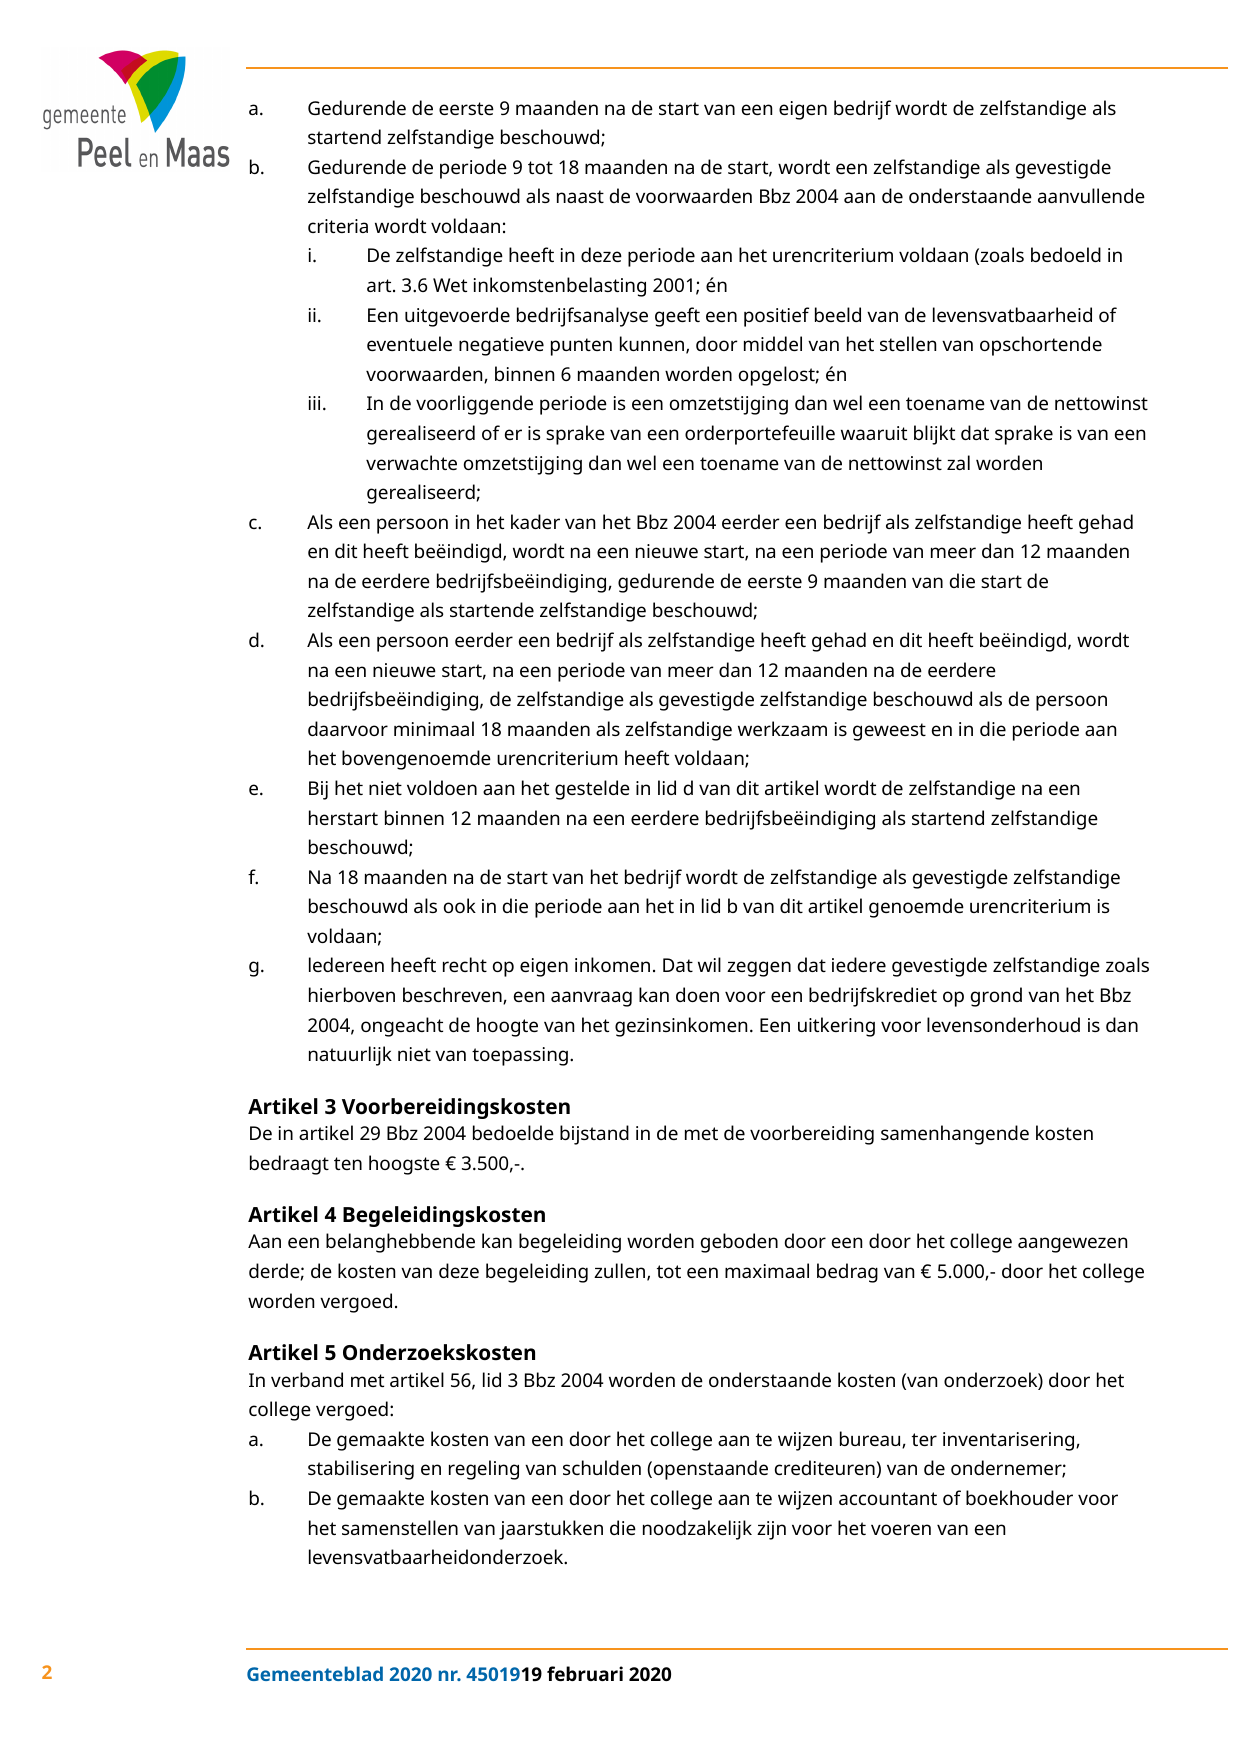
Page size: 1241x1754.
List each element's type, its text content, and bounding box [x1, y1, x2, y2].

list Bij het niet voldoen aan het gestelde in lid d van dit artikel wordt de zelfstandige na een herstart binnen 12 maanden na een eerdere bedrijfsbeëindiging als startend zelfstandige beschouwd; [248, 775, 1152, 860]
list De gemaakte kosten van een door het college aan te wijzen accountant of boekhouder voor het samenstellen van jaarstukken die noodzakelijk zijn voor het voeren van een levensvatbaarheidonderzoek. [248, 1485, 1152, 1570]
text Aan een belanghebbende kan begeleiding worden geboden door een door het college aangewezen derde; de kosten van deze begeleiding zullen, tot een maximaal bedrag van € 5.000,- door het college worden vergoed. [248, 1229, 1152, 1314]
list Gedurende de periode 9 tot 18 maanden na de start, wordt een zelfstandige als gevestigde zelfstandige beschouwd als naast de voorwaarden Bbz 2004 aan de onderstaande aanvullende criteria wordt voldaan: [248, 154, 1152, 239]
text De in artikel 29 Bbz 2004 bedoelde bijstand in de met de voorbereiding samenhangende kosten bedraagt ten hoogste € 3.500,-. [248, 1120, 1152, 1176]
text Artikel 3 Voorbereidingskosten [248, 1092, 1152, 1120]
list De zelfstandige heeft in deze periode aan het urencriterium voldaan (zoals bedoeld in art. 3.6 Wet inkomstenbelasting 2001; én [307, 243, 1152, 298]
list In de voorliggende periode is een omzetstijging dan wel een toename van de nettowinst gerealiseerd of er is sprake van een orderportefeuille waaruit blijkt dat sprake is van een verwachte omzetstijging dan wel een toename van de nettowinst zal worden gerealiseerd; [307, 391, 1152, 505]
list Na 18 maanden na de start van het bedrijf wordt de zelfstandige als gevestigde zelfstandige beschouwd als ook in die periode aan het in lid b van dit artikel genoemde urencriterium is voldaan; [248, 864, 1152, 949]
text In verband met artikel 56, lid 3 Bbz 2004 worden de onderstaande kosten (van onderzoek) door het college vergoed: [248, 1367, 1152, 1422]
picture [41, 47, 231, 172]
text Artikel 5 Onderzoekskosten [248, 1338, 1152, 1367]
list Gedurende de eerste 9 maanden na de start van een eigen bedrijf wordt de zelfstandige als startend zelfstandige beschouwd; [248, 95, 1152, 150]
list Als een persoon in het kader van het Bbz 2004 eerder een bedrijf als zelfstandige heeft gehad en dit heeft beëindigd, wordt na een nieuwe start, na een periode van meer dan 12 maanden na de eerdere bedrijfsbeëindiging, gedurende de eerste 9 maanden van die start de zelfstandige als startende zelfstandige beschouwd; [248, 509, 1152, 623]
list De gemaakte kosten van een door het college aan te wijzen bureau, ter inventarisering, stabilisering en regeling van schulden (openstaande crediteuren) van de ondernemer; [248, 1426, 1152, 1481]
list Als een persoon eerder een bedrijf als zelfstandige heeft gehad en dit heeft beëindigd, wordt na een nieuwe start, na een periode van meer dan 12 maanden na de eerdere bedrijfsbeëindiging, de zelfstandige als gevestigde zelfstandige beschouwd als de persoon daarvoor minimaal 18 maanden als zelfstandige werkzaam is geweest en in die periode aan het bovengenoemde urencriterium heeft voldaan; [248, 627, 1152, 771]
text Artikel 4 Begeleidingskosten [248, 1200, 1152, 1229]
list Een uitgevoerde bedrijfsanalyse geeft een positief beeld van de levensvatbaarheid of eventuele negatieve punten kunnen, door middel van het stellen van opschortende voorwaarden, binnen 6 maanden worden opgelost; én [307, 302, 1152, 387]
list ledereen heeft recht op eigen inkomen. Dat wil zeggen dat iedere gevestigde zelfstandige zoals hierboven beschreven, een aanvraag kan doen voor een bedrijfskrediet op grond van het Bbz 2004, ongeacht de hoogte van het gezinsinkomen. Een uitkering voor levensonderhoud is dan natuurlijk niet van toepassing. [248, 953, 1152, 1067]
